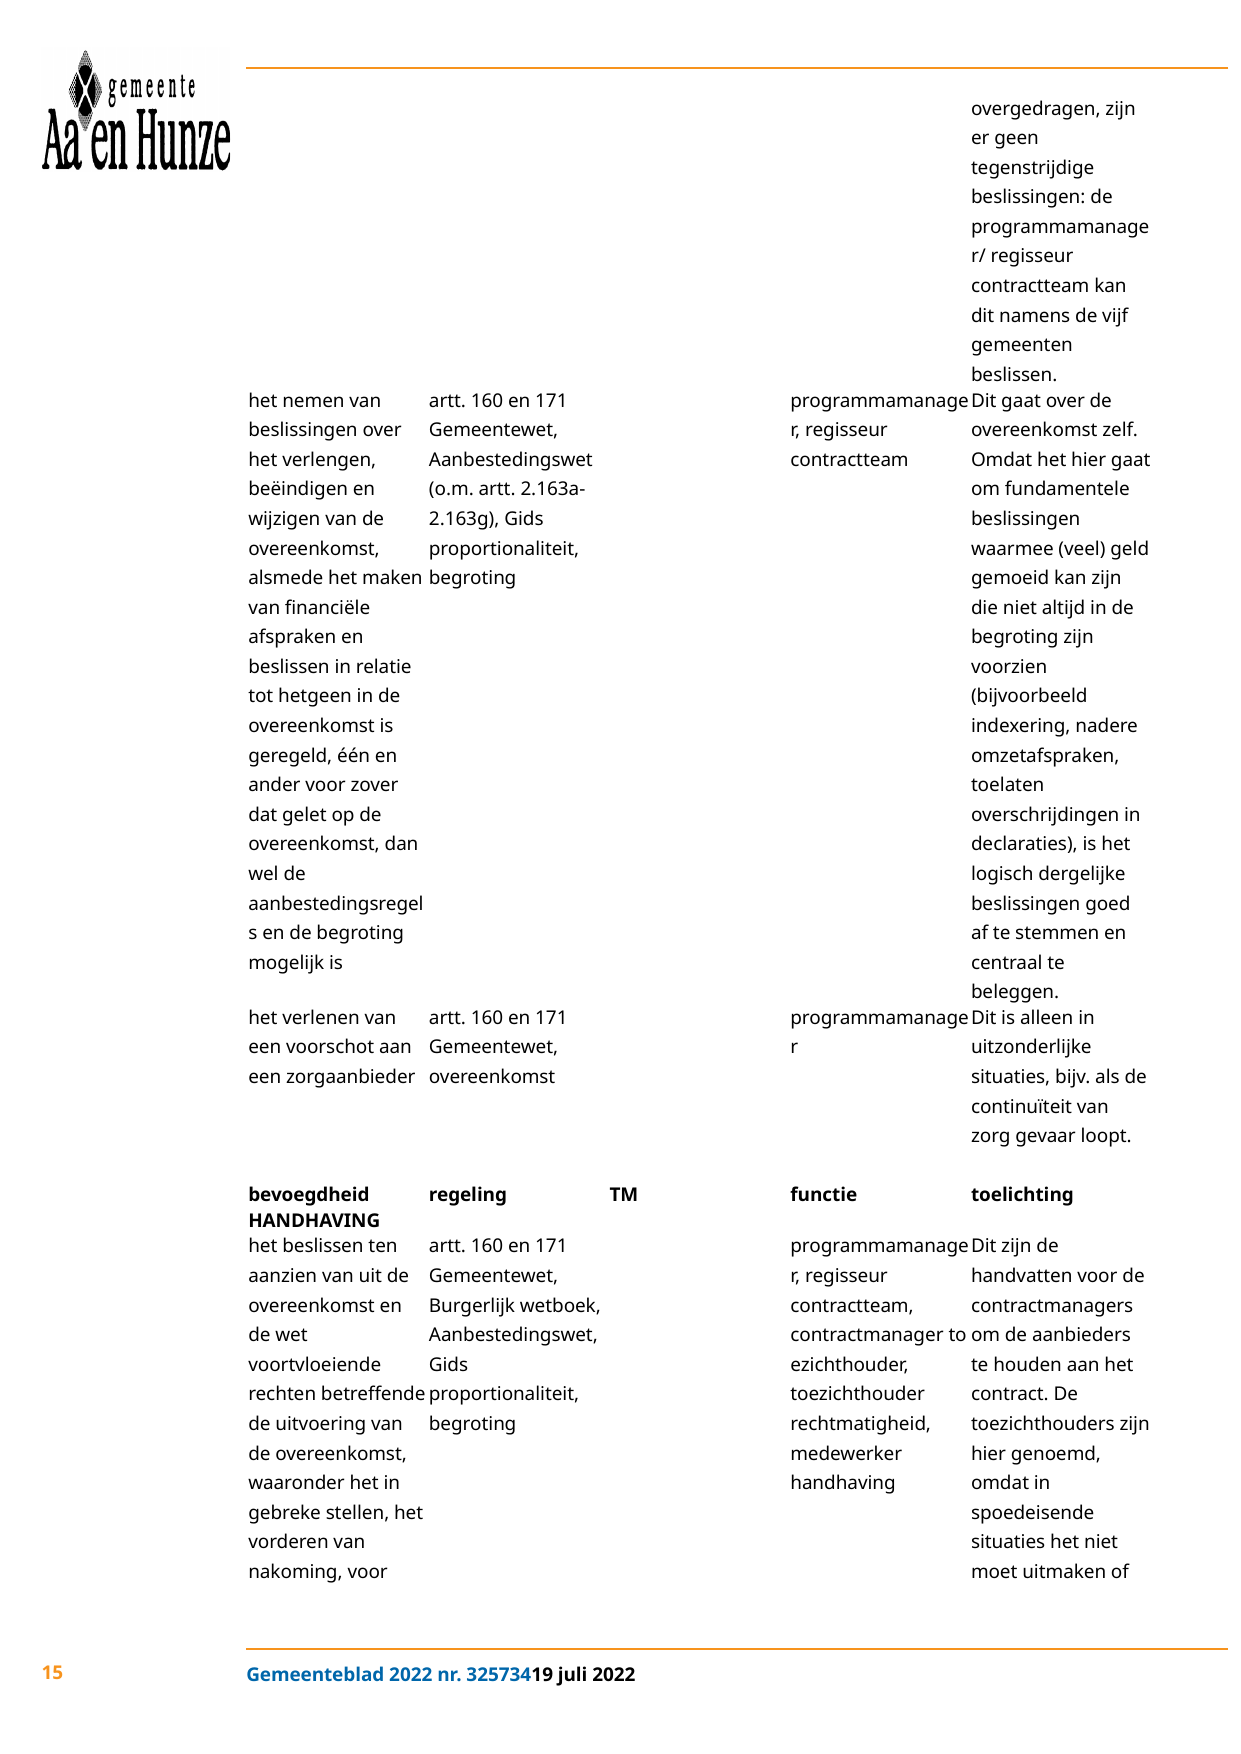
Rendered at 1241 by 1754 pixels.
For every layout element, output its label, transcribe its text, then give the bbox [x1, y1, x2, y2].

table_header toelichting [971, 1181, 1152, 1207]
table_cell artt. 160 en 171 Gemeentewet, overeenkomst [429, 1004, 609, 1148]
table_cell programmamanager [790, 1004, 971, 1148]
table_header TM [609, 1181, 790, 1207]
table_cell het beslissen ten aanzien van uit de overeenkomst en de wet voortvloeiende rechten betreffende de uitvoering van de overeenkomst, waaronder het in gebreke stellen, het vorderen van nakoming, voor [248, 1233, 429, 1584]
table_header functie [790, 1181, 971, 1207]
table_header regeling [429, 1181, 609, 1207]
table_cell [609, 1233, 790, 1584]
picture [41, 47, 231, 172]
table_cell HANDHAVING [248, 1207, 971, 1233]
table_cell artt. 160 en 171 Gemeentewet, Aanbestedingswet (o.m. artt. 2.163a-2.163g), Gids proportionaliteit, begroting [429, 387, 609, 1004]
table_cell artt. 160 en 171 Gemeentewet, Burgerlijk wetboek, Aanbestedingswet, Gids proportionaliteit, begroting [429, 1233, 609, 1584]
table_cell het verlenen van een voorschot aan een zorgaanbieder [248, 1004, 429, 1148]
table_cell overgedragen, zijn er geen tegenstrijdige beslissingen: de programmamanager/ regisseur contractteam kan dit namens de vijf gemeenten beslissen. [971, 95, 1152, 387]
table_header bevoegdheid [248, 1181, 429, 1207]
table_cell [248, 95, 429, 387]
table_cell Dit zijn de handvatten voor de contractmanagers om de aanbieders te houden aan het contract. De toezichthouders zijn hier genoemd, omdat in spoedeisende situaties het niet moet uitmaken of [971, 1233, 1152, 1584]
table_cell Dit gaat over de overeenkomst zelf. Omdat het hier gaat om fundamentele beslissingen waarmee (veel) geld gemoeid kan zijn die niet altijd in de begroting zijn voorzien (bijvoorbeeld indexering, nadere omzetafspraken, toelaten overschrijdingen in declaraties), is het logisch dergelijke beslissingen goed af te stemmen en centraal te beleggen. [971, 387, 1152, 1004]
table_cell [971, 1207, 1152, 1233]
table_cell [609, 387, 790, 1004]
table_cell [609, 95, 790, 387]
table_cell [609, 1004, 790, 1148]
table_cell programmamanager, regisseur contractteam [790, 387, 971, 1004]
table_cell [790, 95, 971, 387]
table_cell het nemen van beslissingen over het verlengen, beëindigen en wijzigen van de overeenkomst, alsmede het maken van financiële afspraken en beslissen in relatie tot hetgeen in de overeenkomst is geregeld, één en ander voor zover dat gelet op de overeenkomst, dan wel de aanbestedingsregels en de begroting mogelijk is [248, 387, 429, 1004]
table_cell Dit is alleen in uitzonderlijke situaties, bijv. als de continuïteit van zorg gevaar loopt. [971, 1004, 1152, 1148]
table_cell programmamanager, regisseur contractteam, contractmanager toezichthouder, toezichthouder rechtmatigheid, medewerker handhaving [790, 1233, 971, 1584]
table_cell [429, 95, 609, 387]
